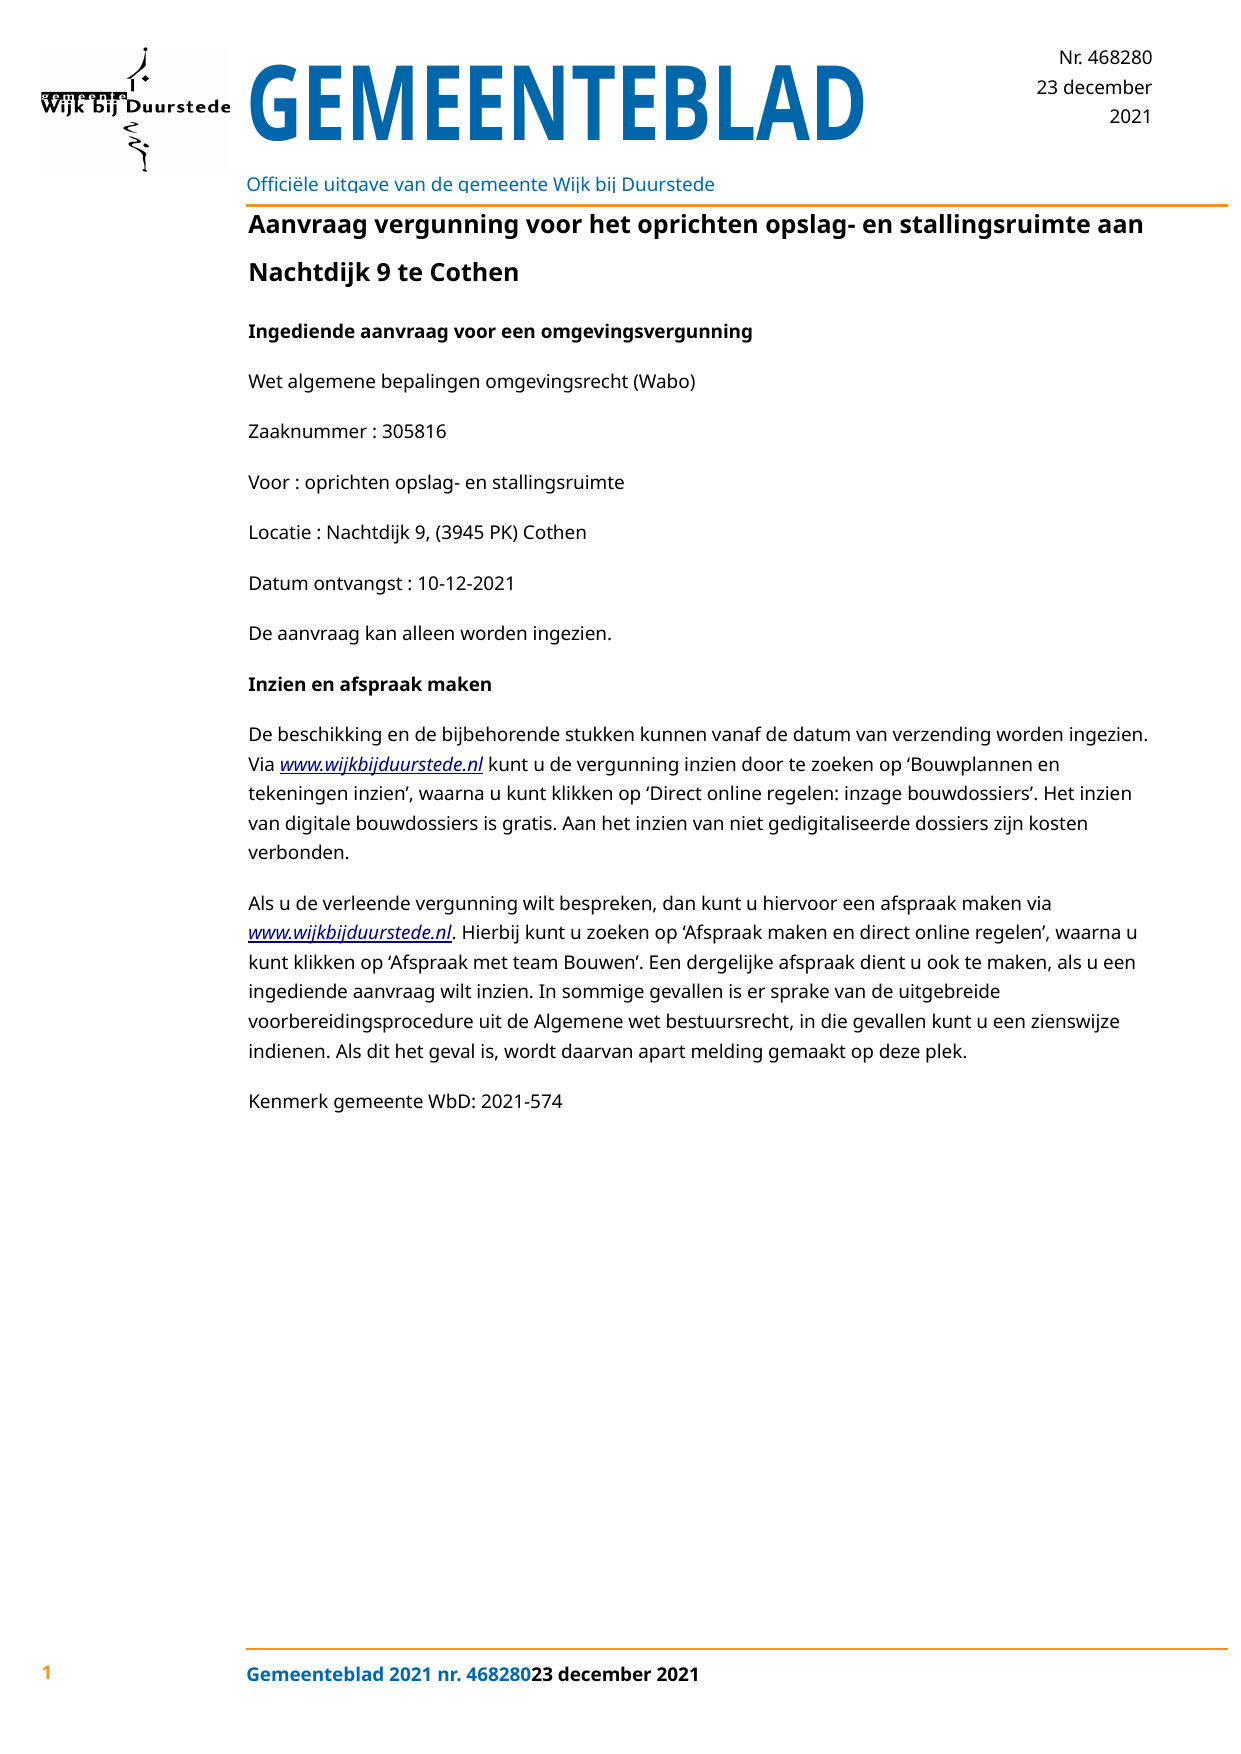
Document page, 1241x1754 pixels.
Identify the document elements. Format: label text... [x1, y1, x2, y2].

text Aanvraag vergunning voor het oprichten opslag- en stallingsruimte aan Nachtdijk 9 te Cothen [248, 207, 1152, 288]
text Als u de verleende vergunning wilt bespreken, dan kunt u hiervoor een afspraak maken via www.wijkbijduurstede.nl. Hierbij kunt u zoeken op ‘Afspraak maken en direct online regelen’, waarna u kunt klikken op ‘Afspraak met team Bouwen’. Een dergelijke afspraak dient u ook te maken, als u een ingediende aanvraag wilt inzien. In sommige gevallen is er sprake van de uitgebreide voorbereidingsprocedure uit de Algemene wet bestuursrecht, in die gevallen kunt u een zienswijze indienen. Als dit het geval is, wordt daarvan apart melding gemaakt op deze plek. [248, 890, 1152, 1064]
text De aanvraag kan alleen worden ingezien. [248, 620, 1152, 646]
text Voor : oprichten opslag- en stallingsruimte [248, 469, 1152, 495]
text Locatie : Nachtdijk 9, (3945 PK) Cothen [248, 519, 1152, 545]
picture [41, 47, 231, 172]
text Inzien en afspraak maken [248, 671, 1152, 697]
text Kenmerk gemeente WbD: 2021-574 [248, 1088, 1152, 1114]
text Datum ontvangst : 10-12-2021 [248, 570, 1152, 596]
text De beschikking en de bijbehorende stukken kunnen vanaf de datum van verzending worden ingezien. Via www.wijkbijduurstede.nl kunt u de vergunning inzien door te zoeken op ‘Bouwplannen en tekeningen inzien’, waarna u kunt klikken op ‘Direct online regelen: inzage bouwdossiers’. Het inzien van digitale bouwdossiers is gratis. Aan het inzien van niet gedigitaliseerde dossiers zijn kosten verbonden. [248, 721, 1152, 865]
text Wet algemene bepalingen omgevingsrecht (Wabo) [248, 368, 1152, 394]
text Zaaknummer : 305816 [248, 419, 1152, 444]
text Ingediende aanvraag voor een omgevingsvergunning [248, 318, 1152, 344]
